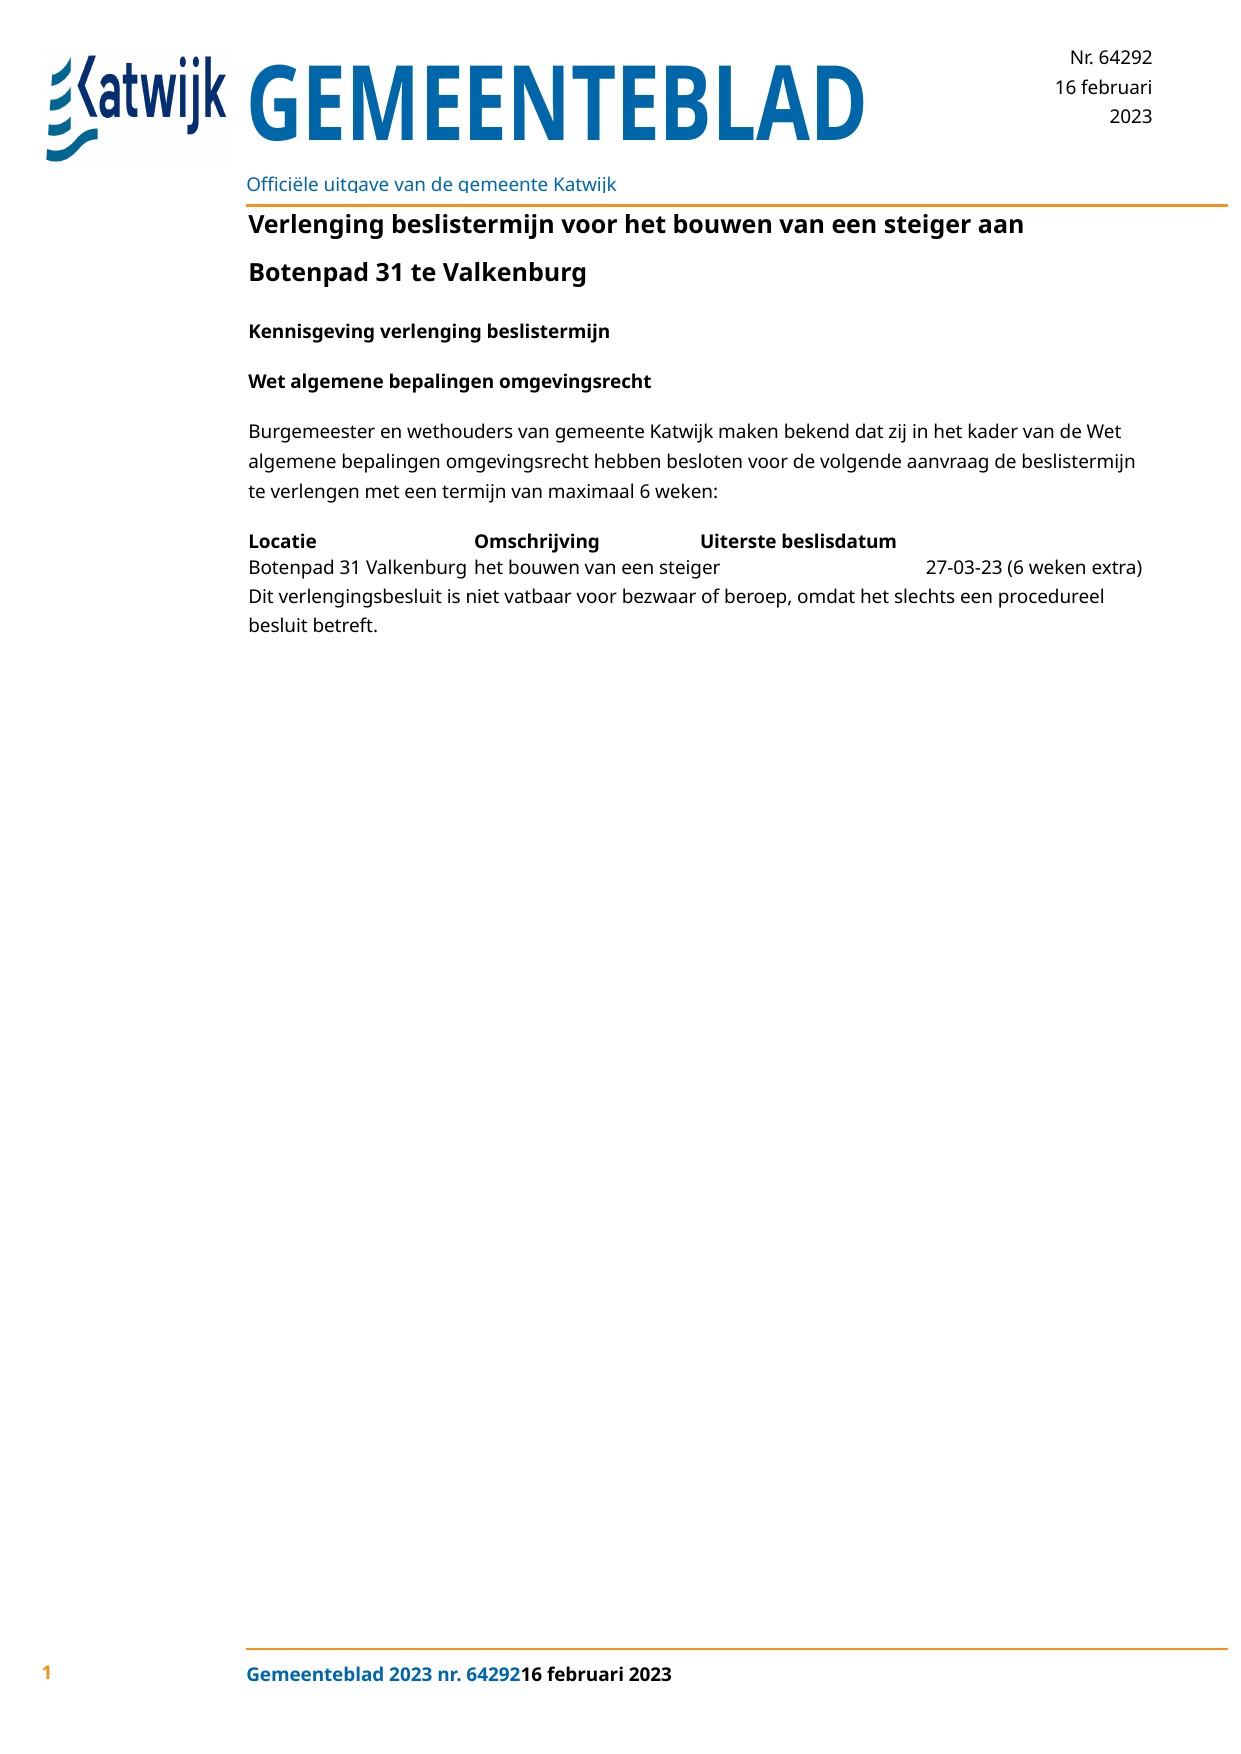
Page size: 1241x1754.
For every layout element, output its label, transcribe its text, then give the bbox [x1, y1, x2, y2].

table_header Omschrijving [474, 529, 700, 554]
text Verlenging beslistermijn voor het bouwen van een steiger aan Botenpad 31 te Valkenburg [248, 207, 1152, 288]
table_header Uiterste beslisdatum [700, 529, 1152, 554]
picture [41, 47, 231, 172]
table_header Locatie [248, 529, 474, 554]
text Kennisgeving verlenging beslistermijn [248, 318, 1152, 344]
table_cell 27-03-23 (6 weken extra) [926, 554, 1152, 580]
text Dit verlengingsbesluit is niet vatbaar voor bezwaar of beroep, omdat het slechts een procedureel besluit betreft. [248, 583, 1152, 638]
table_cell Botenpad 31 Valkenburg [248, 554, 474, 580]
text Wet algemene bepalingen omgevingsrecht [248, 368, 1152, 394]
table_cell het bouwen van een steiger [474, 554, 926, 580]
text Burgemeester en wethouders van gemeente Katwijk maken bekend dat zij in het kader van de Wet algemene bepalingen omgevingsrecht hebben besloten voor de volgende aanvraag de beslistermijn te verlengen met een termijn van maximaal 6 weken: [248, 419, 1152, 504]
